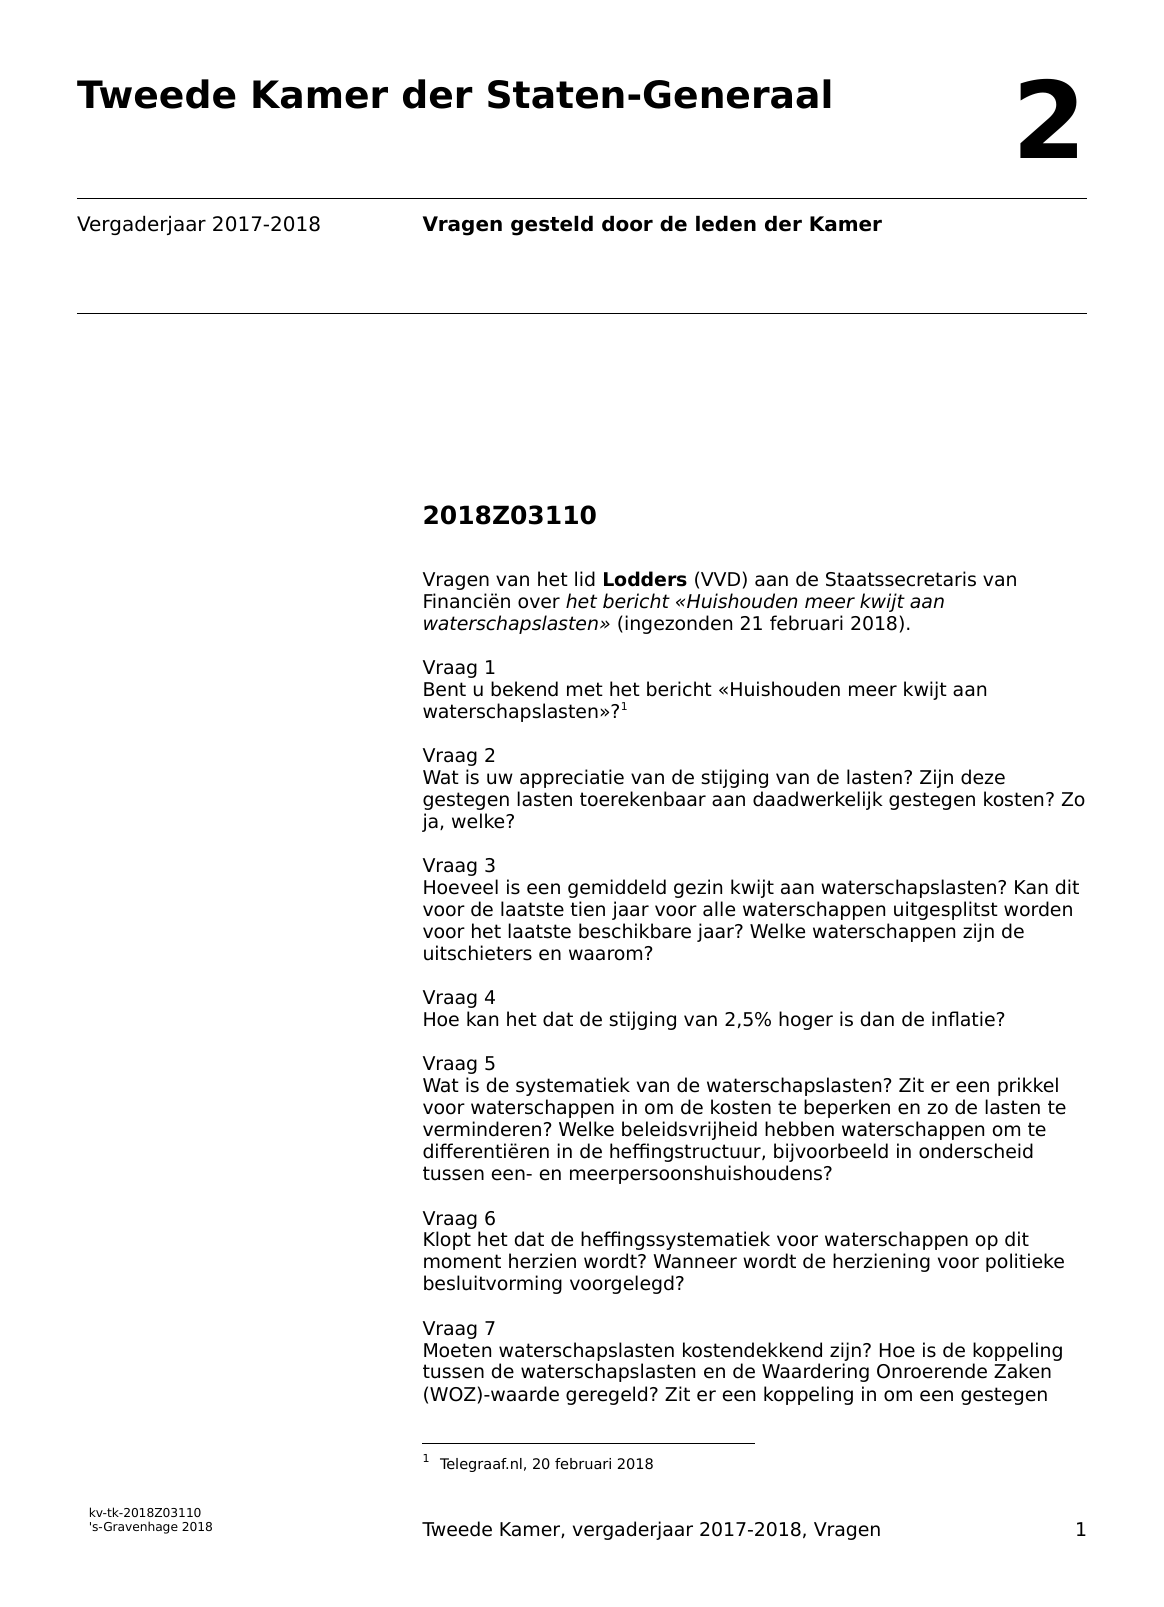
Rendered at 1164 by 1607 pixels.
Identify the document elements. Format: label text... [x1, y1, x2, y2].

text Vraag 1 [422, 657, 1087, 679]
text Vraag 7 [422, 1317, 1087, 1339]
text Vraag 6 [422, 1207, 1087, 1229]
text Wat is uw appreciatie van de stijging van de lasten? Zijn deze gestegen lasten toerekenbaar aan daadwerkelijk gestegen kosten? Zo ja, welke? [422, 767, 1087, 833]
table_cell Vragen gesteld door de leden der Kamer [422, 199, 1087, 313]
text kv-tk-2018Z03110 [88, 1506, 323, 1520]
text Vraag 2 [422, 745, 1087, 767]
table_header Tweede Kamer der Staten-Generaal [77, 59, 886, 198]
text Vraag 3 [422, 855, 1087, 877]
text Vraag 5 [422, 1053, 1087, 1075]
text Telegraaf.nl, 20 februari 2018 [422, 1452, 1087, 1474]
table_header 2 [886, 59, 1087, 198]
text Klopt het dat de heffingssystematiek voor waterschappen op dit moment herzien wordt? Wanneer wordt de herziening voor politieke besluitvorming voorgelegd? [422, 1229, 1087, 1295]
text Hoe kan het dat de stijging van 2,5% hoger is dan de inflatie? [422, 1009, 1087, 1031]
text Bent u bekend met het bericht «Huishouden meer kwijt aan waterschapslasten»? [422, 679, 1087, 723]
text Vraag 4 [422, 987, 1087, 1009]
text Wat is de systematiek van de waterschapslasten? Zit er een prikkel voor waterschappen in om de kosten te beperken en zo de lasten te verminderen? Welke beleidsvrijheid hebben waterschappen om te differentiëren in de heffingstructuur, bijvoorbeeld in onderscheid tussen een- en meerpersoonshuishoudens? [422, 1075, 1087, 1185]
table_cell Vergaderjaar 2017-2018 [77, 199, 422, 313]
text 's-Gravenhage 2018 [88, 1520, 323, 1534]
text Vragen van het lid Lodders (VVD) aan de Staatssecretaris van Financiën over het bericht «Huishouden meer kwijt aan waterschapslasten» (ingezonden 21 februari 2018). [422, 569, 1087, 635]
text Moeten waterschapslasten kostendekkend zijn? Hoe is de koppeling tussen de waterschapslasten en de Waardering Onroerende Zaken (WOZ)-waarde geregeld? Zit er een koppeling in om een gestegen [422, 1339, 1087, 1405]
text 2018Z03110 [422, 501, 1087, 531]
text Hoeveel is een gemiddeld gezin kwijt aan waterschapslasten? Kan dit voor de laatste tien jaar voor alle waterschappen uitgesplitst worden voor het laatste beschikbare jaar? Welke waterschappen zijn de uitschieters en waarom? [422, 877, 1087, 965]
